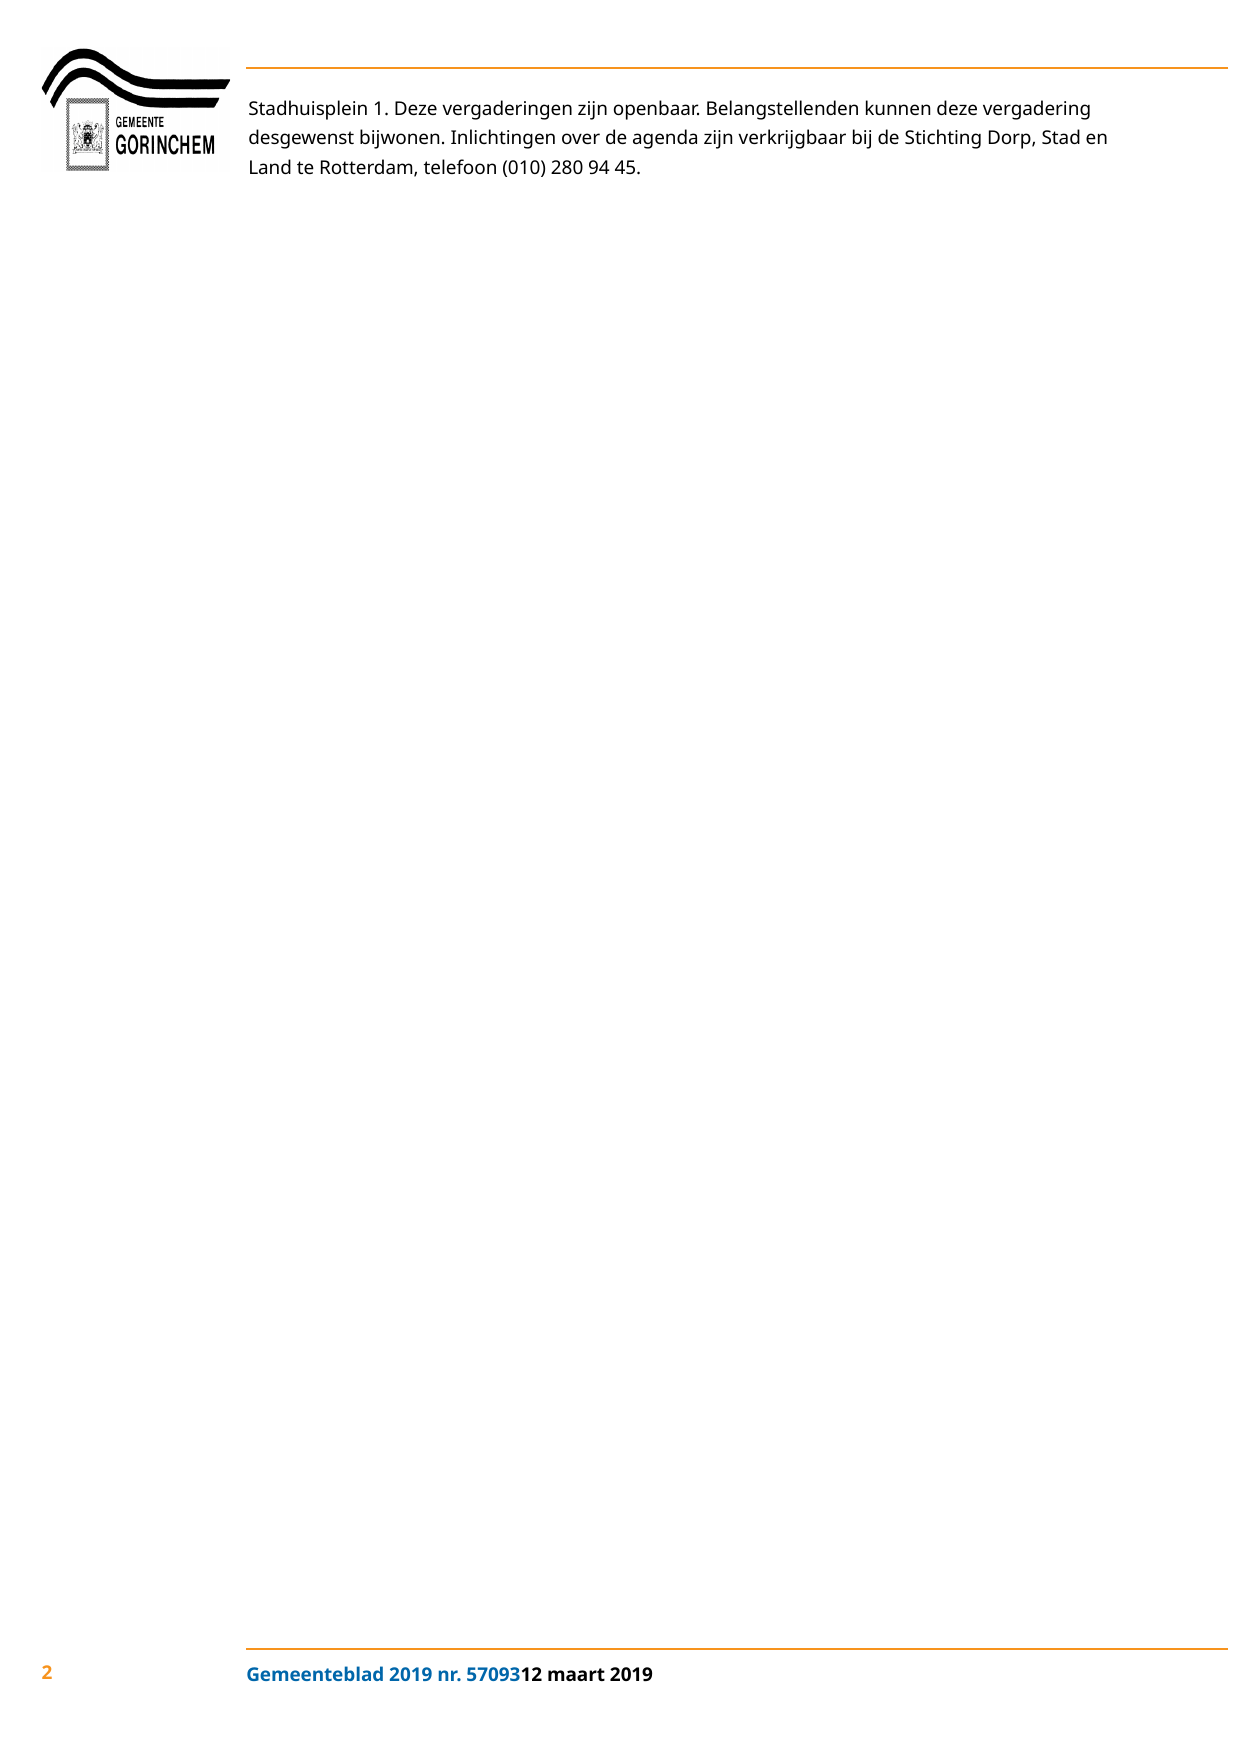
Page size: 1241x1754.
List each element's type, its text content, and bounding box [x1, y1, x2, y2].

picture [41, 47, 231, 172]
text Stadhuisplein 1. Deze vergaderingen zijn openbaar. Belangstellenden kunnen deze vergadering desgewenst bijwonen. Inlichtingen over de agenda zijn verkrijgbaar bij de Stichting Dorp, Stad en Land te Rotterdam, telefoon (010) 280 94 45. [248, 95, 1152, 180]
